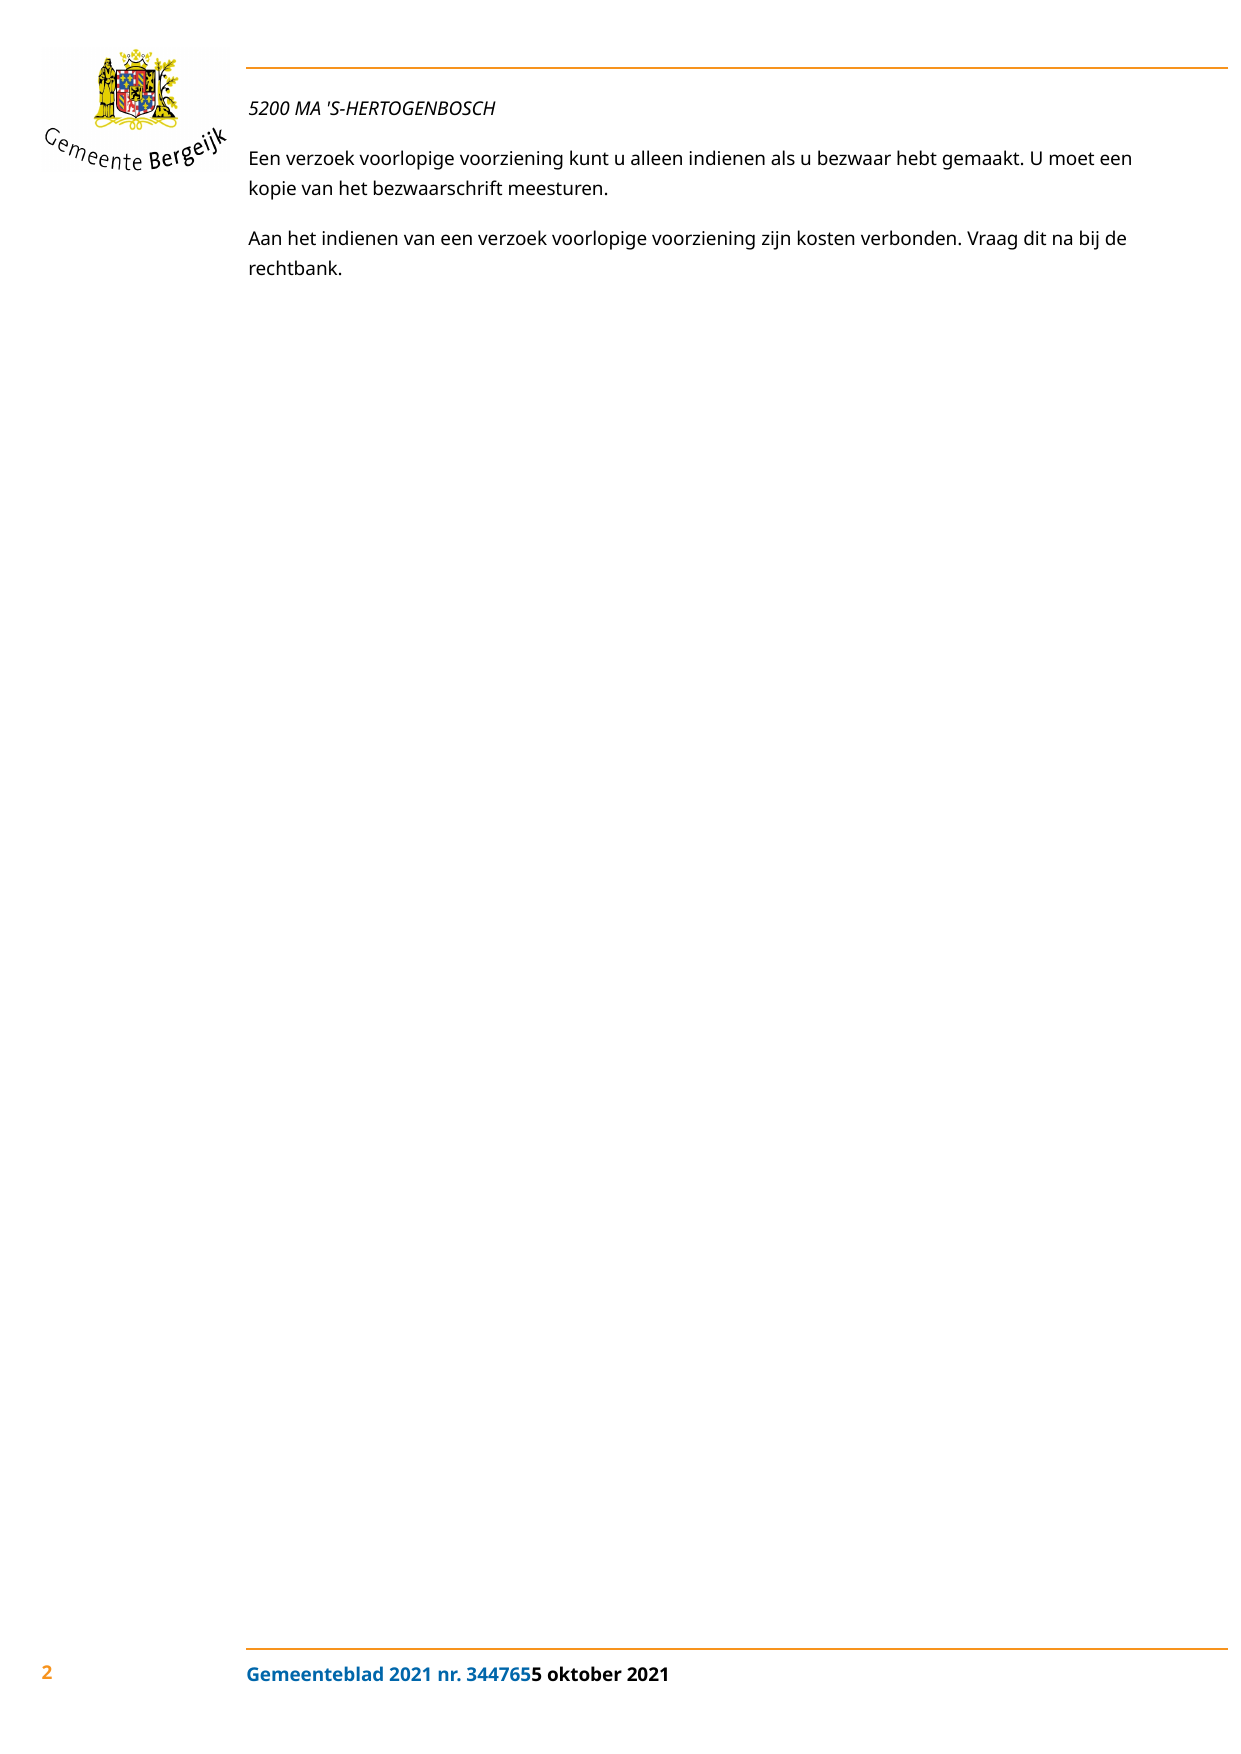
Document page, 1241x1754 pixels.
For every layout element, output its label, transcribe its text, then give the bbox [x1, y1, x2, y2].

text Aan het indienen van een verzoek voorlopige voorziening zijn kosten verbonden. Vraag dit na bij de rechtbank. [248, 225, 1152, 281]
picture [41, 47, 231, 172]
text 5200 MA 'S-HERTOGENBOSCH [248, 95, 1152, 121]
text Een verzoek voorlopige voorziening kunt u alleen indienen als u bezwaar hebt gemaakt. U moet een kopie van het bezwaarschrift meesturen. [248, 145, 1152, 201]
